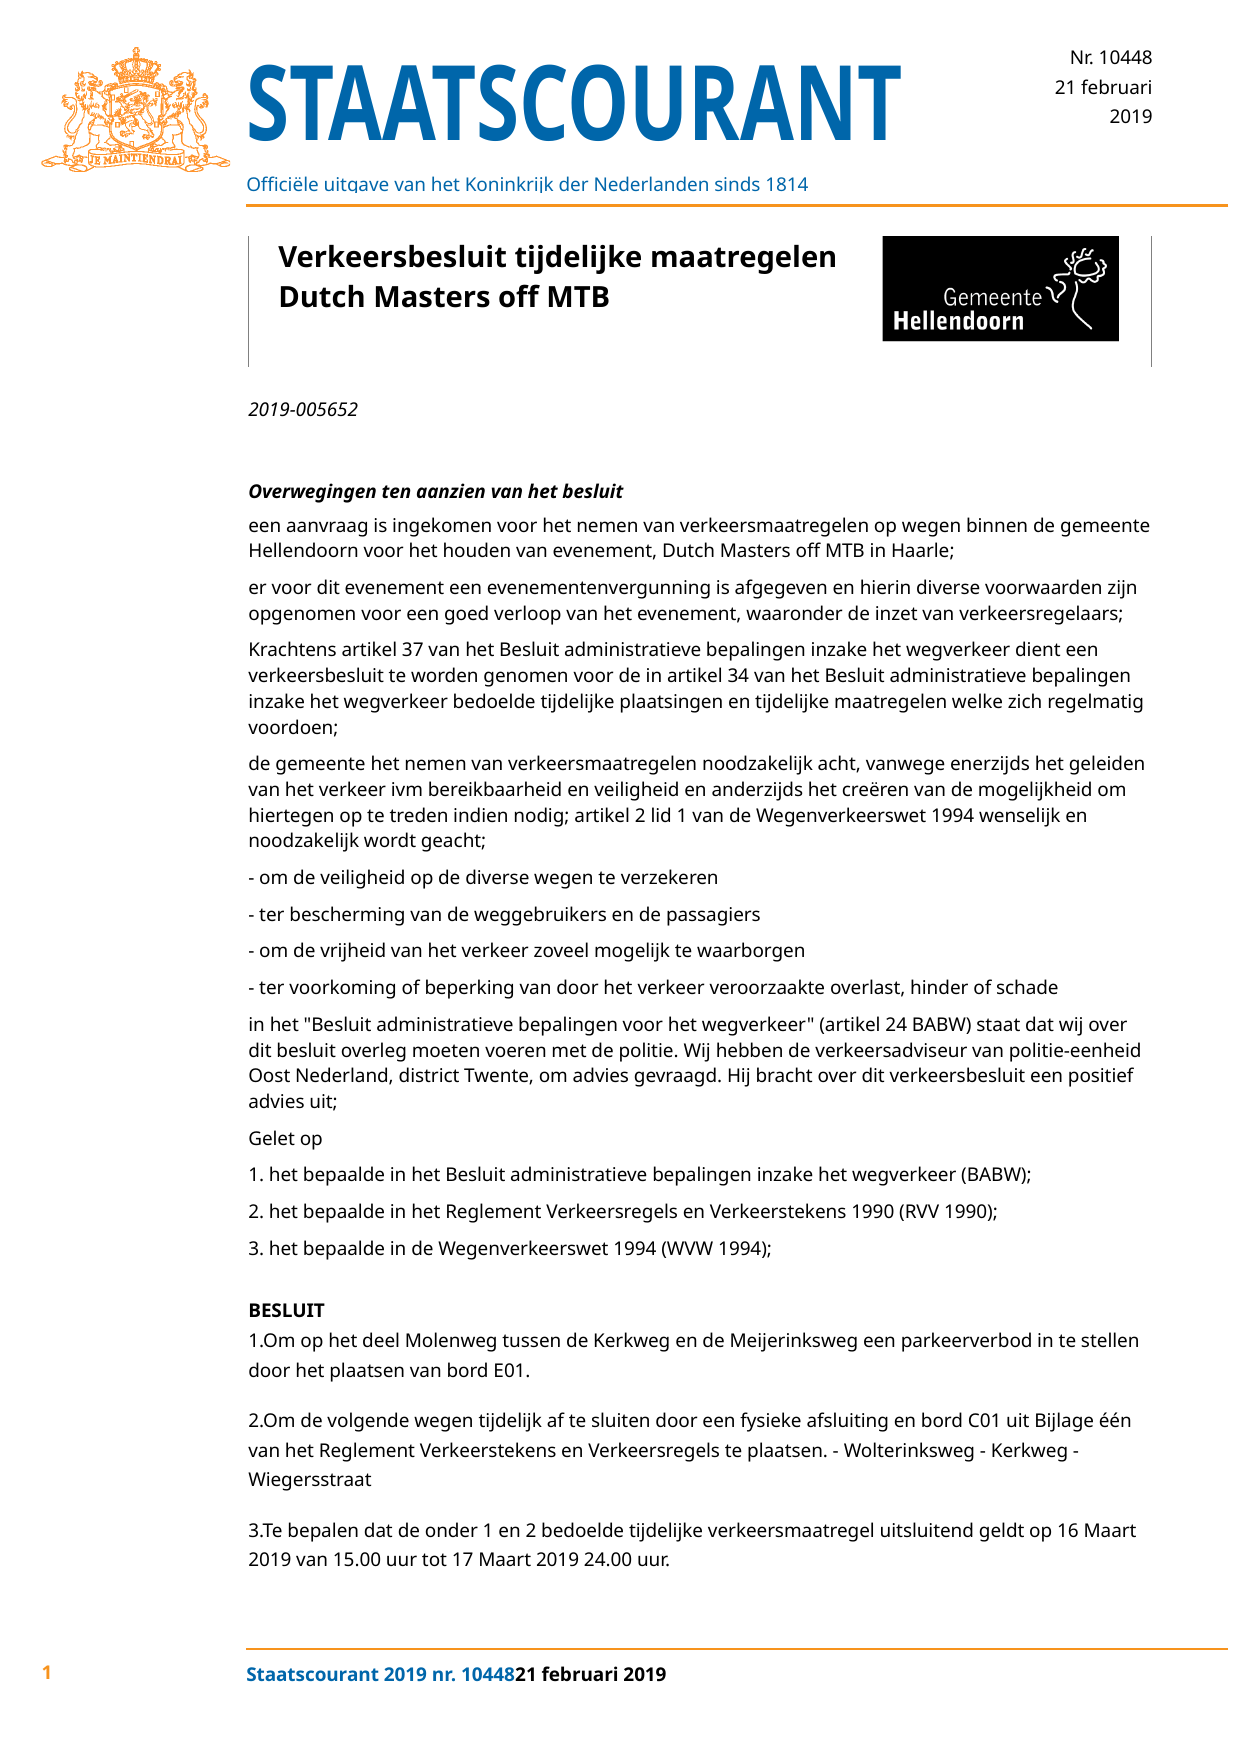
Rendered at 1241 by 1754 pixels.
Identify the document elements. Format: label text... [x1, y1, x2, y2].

picture [882, 236, 1119, 342]
text 1. het bepaalde in het Besluit administratieve bepalingen inzake het wegverkeer (BABW); [248, 1162, 1152, 1187]
text 1.Om op het deel Molenweg tussen de Kerkweg en de Meijerinksweg een parkeerverbod in te stellen door het plaatsen van bord E01. [248, 1327, 1152, 1382]
picture [41, 47, 231, 172]
text - om de vrijheid van het verkeer zoveel mogelijk te waarborgen [248, 938, 1152, 963]
text Krachtens artikel 37 van het Besluit administratieve bepalingen inzake het wegverkeer dient een verkeersbesluit te worden genomen voor de in artikel 34 van het Besluit administratieve bepalingen inzake het wegverkeer bedoelde tijdelijke plaatsingen en tijdelijke maatregelen welke zich regelmatig voordoen; [248, 637, 1152, 739]
table_header [850, 236, 1151, 367]
text 2. het bepaalde in het Reglement Verkeersregels en Verkeerstekens 1990 (RVV 1990); [248, 1198, 1152, 1224]
text de gemeente het nemen van verkeersmaatregelen noodzakelijk acht, vanwege enerzijds het geleiden van het verkeer ivm bereikbaarheid en veiligheid en anderzijds het creëren van de mogelijkheid om hiertegen op te treden indien nodig; artikel 2 lid 1 van de Wegenverkeerswet 1994 wenselijk en noodzakelijk wordt geacht; [248, 751, 1152, 853]
text BESLUIT [248, 1298, 1152, 1323]
text 2019-005652 [248, 397, 1152, 422]
text Gelet op [248, 1125, 1152, 1151]
table_header Verkeersbesluit tijdelijke maatregelen Dutch Masters off MTB [249, 236, 850, 367]
text 3.Te bepalen dat de onder 1 en 2 bedoelde tijdelijke verkeersmaatregel uitsluitend geldt op 16 Maart 2019 van 15.00 uur tot 17 Maart 2019 24.00 uur. [248, 1517, 1152, 1572]
text 2.Om de volgende wegen tijdelijk af te sluiten door een fysieke afsluiting en bord C01 uit Bijlage één van het Reglement Verkeerstekens en Verkeersregels te plaatsen. - Wolterinksweg - Kerkweg - Wiegersstraat [248, 1407, 1152, 1492]
text - om de veiligheid op de diverse wegen te verzekeren [248, 864, 1152, 890]
text er voor dit evenement een evenementenvergunning is afgegeven en hierin diverse voorwaarden zijn opgenomen voor een goed verloop van het evenement, waaronder de inzet van verkeersregelaars; [248, 574, 1152, 626]
text 3. het bepaalde in de Wegenverkeerswet 1994 (WVW 1994); [248, 1235, 1152, 1261]
text - ter voorkoming of beperking van door het verkeer veroorzaakte overlast, hinder of schade [248, 974, 1152, 1000]
text een aanvraag is ingekomen voor het nemen van verkeersmaatregelen op wegen binnen de gemeente Hellendoorn voor het houden van evenement, Dutch Masters off MTB in Haarle; [248, 512, 1152, 563]
text - ter bescherming van de weggebruikers en de passagiers [248, 901, 1152, 927]
text Overwegingen ten aanzien van het besluit [248, 478, 1152, 503]
text in het "Besluit administratieve bepalingen voor het wegverkeer" (artikel 24 BABW) staat dat wij over dit besluit overleg moeten voeren met de politie. Wij hebben de verkeersadviseur van politie-eenheid Oost Nederland, district Twente, om advies gevraagd. Hij bracht over dit verkeersbesluit een positief advies uit; [248, 1011, 1152, 1114]
